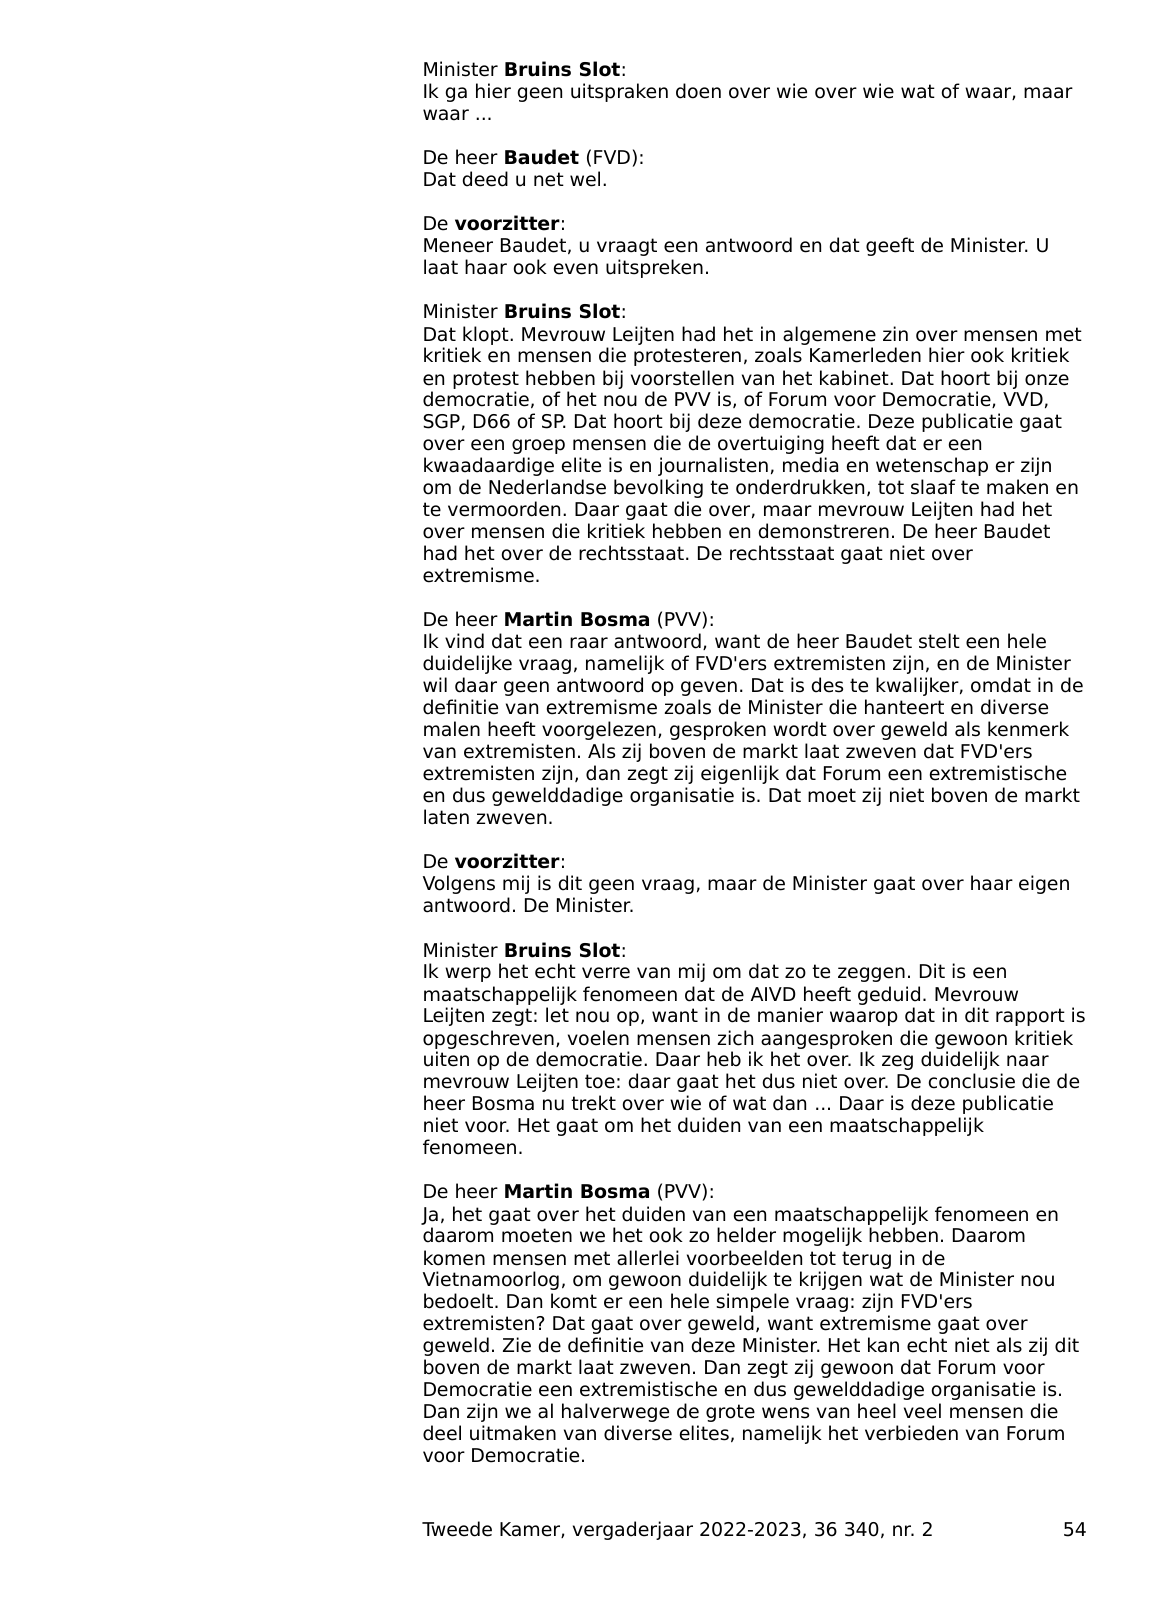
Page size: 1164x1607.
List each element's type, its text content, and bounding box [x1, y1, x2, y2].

text De voorzitter: [422, 851, 1087, 873]
text Ik ga hier geen uitspraken doen over wie over wie wat of waar, maar waar ... [422, 81, 1087, 125]
text De voorzitter: [422, 213, 1087, 235]
text Volgens mij is dit geen vraag, maar de Minister gaat over haar eigen antwoord. De Minister. [422, 873, 1087, 917]
text De heer Martin Bosma (PVV): [422, 609, 1087, 631]
text De heer Baudet (FVD): [422, 147, 1087, 169]
text Minister Bruins Slot: [422, 59, 1087, 81]
text Dat deed u net wel. [422, 169, 1087, 191]
text Dat klopt. Mevrouw Leijten had het in algemene zin over mensen met kritiek en mensen die protesteren, zoals Kamerleden hier ook kritiek en protest hebben bij voorstellen van het kabinet. Dat hoort bij onze democratie, of het nou de PVV is, of Forum voor Democratie, VVD, SGP, D66 of SP. Dat hoort bij deze democratie. Deze publicatie gaat over een groep mensen die de overtuiging heeft dat er een kwaadaardige elite is en journalisten, media en wetenschap er zijn om de Nederlandse bevolking te onderdrukken, tot slaaf te maken en te vermoorden. Daar gaat die over, maar mevrouw Leijten had het over mensen die kritiek hebben en demonstreren. De heer Baudet had het over de rechtsstaat. De rechtsstaat gaat niet over extremisme. [422, 323, 1087, 587]
text Minister Bruins Slot: [422, 939, 1087, 961]
text Ja, het gaat over het duiden van een maatschappelijk fenomeen en daarom moeten we het ook zo helder mogelijk hebben. Daarom komen mensen met allerlei voorbeelden tot terug in de Vietnamoorlog, om gewoon duidelijk te krijgen wat de Minister nou bedoelt. Dan komt er een hele simpele vraag: zijn FVD'ers extremisten? Dat gaat over geweld, want extremisme gaat over geweld. Zie de definitie van deze Minister. Het kan echt niet als zij dit boven de markt laat zweven. Dan zegt zij gewoon dat Forum voor Democratie een extremistische en dus gewelddadige organisatie is. Dan zijn we al halverwege de grote wens van heel veel mensen die deel uitmaken van diverse elites, namelijk het verbieden van Forum voor Democratie. [422, 1203, 1087, 1467]
text Meneer Baudet, u vraagt een antwoord en dat geeft de Minister. U laat haar ook even uitspreken. [422, 235, 1087, 279]
text De heer Martin Bosma (PVV): [422, 1181, 1087, 1203]
text Ik werp het echt verre van mij om dat zo te zeggen. Dit is een maatschappelijk fenomeen dat de AIVD heeft geduid. Mevrouw Leijten zegt: let nou op, want in de manier waarop dat in dit rapport is opgeschreven, voelen mensen zich aangesproken die gewoon kritiek uiten op de democratie. Daar heb ik het over. Ik zeg duidelijk naar mevrouw Leijten toe: daar gaat het dus niet over. De conclusie die de heer Bosma nu trekt over wie of wat dan ... Daar is deze publicatie niet voor. Het gaat om het duiden van een maatschappelijk fenomeen. [422, 961, 1087, 1159]
text Minister Bruins Slot: [422, 301, 1087, 323]
text Ik vind dat een raar antwoord, want de heer Baudet stelt een hele duidelijke vraag, namelijk of FVD'ers extremisten zijn, en de Minister wil daar geen antwoord op geven. Dat is des te kwalijker, omdat in de definitie van extremisme zoals de Minister die hanteert en diverse malen heeft voorgelezen, gesproken wordt over geweld als kenmerk van extremisten. Als zij boven de markt laat zweven dat FVD'ers extremisten zijn, dan zegt zij eigenlijk dat Forum een extremistische en dus gewelddadige organisatie is. Dat moet zij niet boven de markt laten zweven. [422, 631, 1087, 829]
